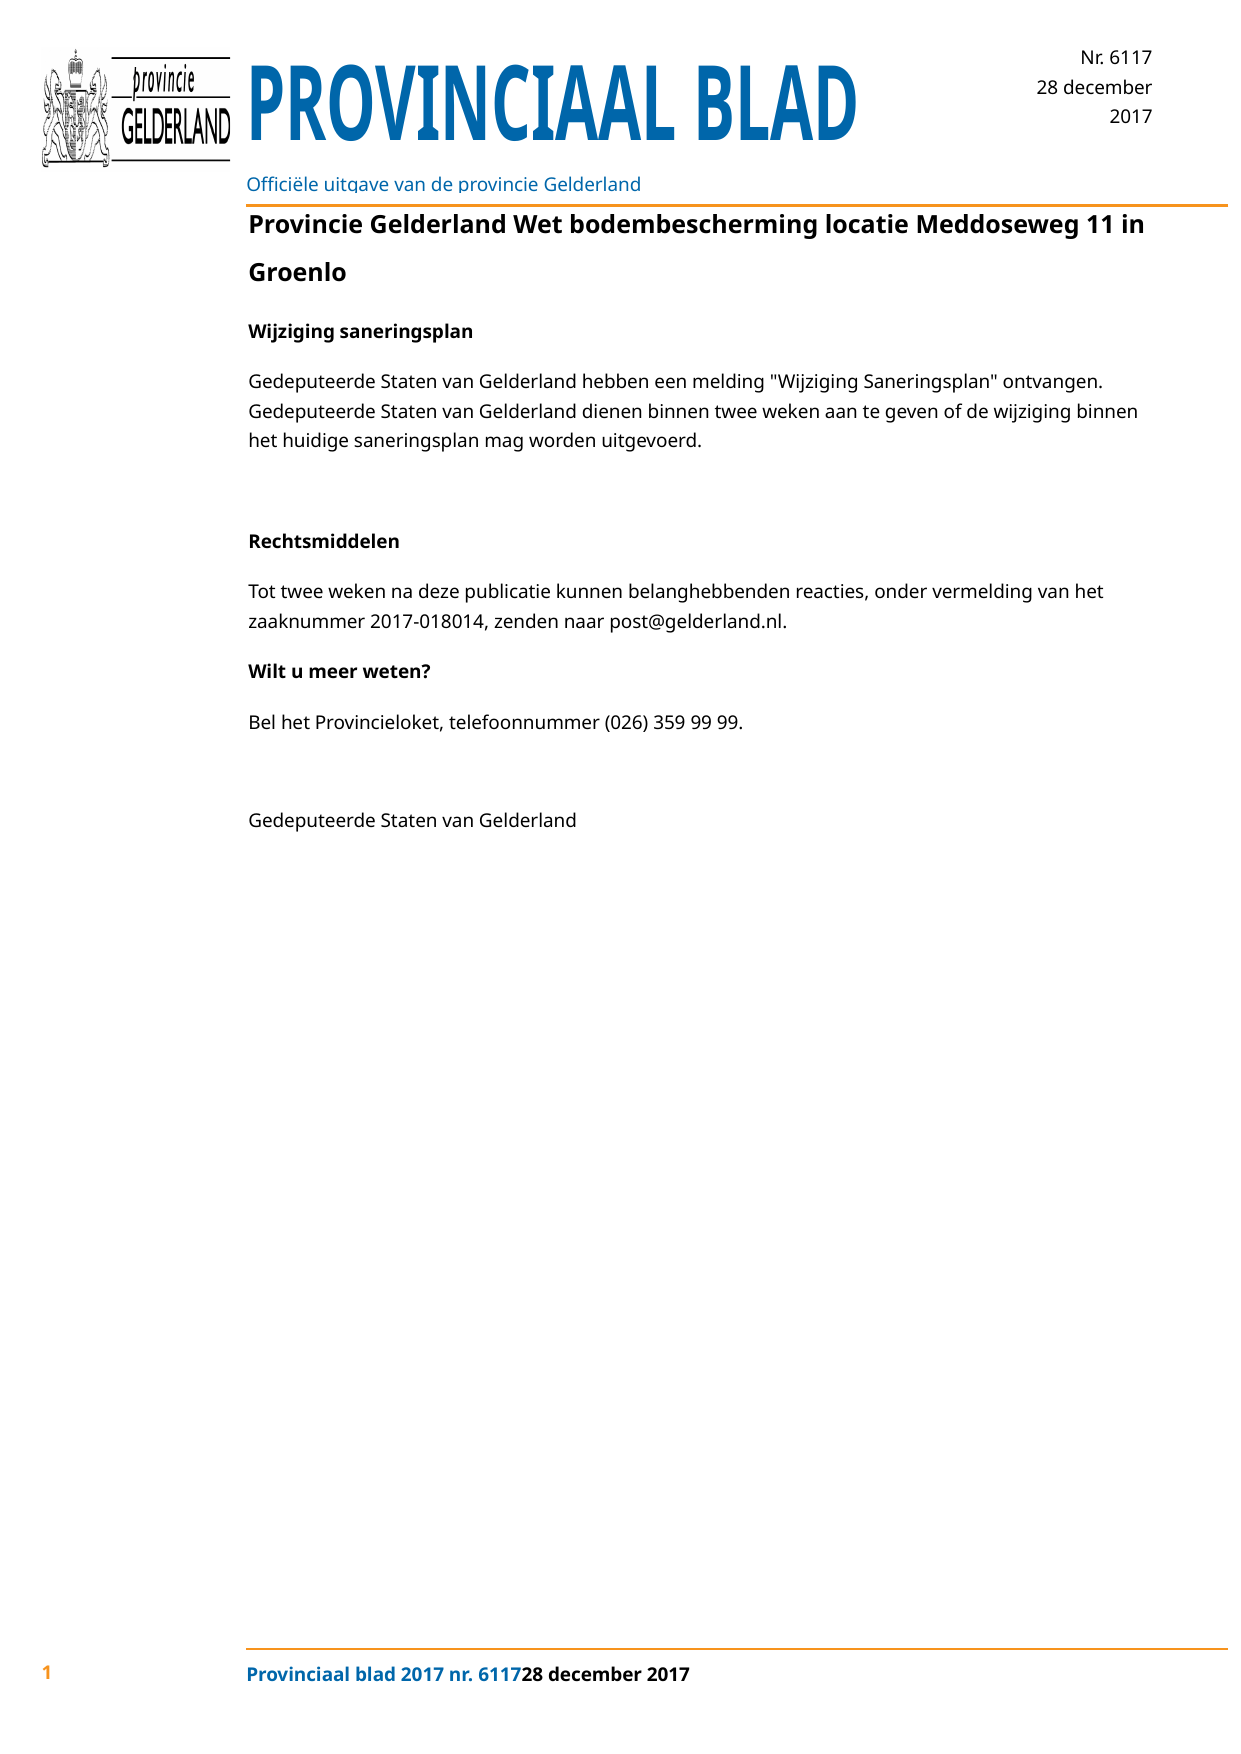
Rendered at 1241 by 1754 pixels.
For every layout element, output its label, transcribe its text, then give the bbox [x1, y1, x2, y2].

picture [41, 47, 231, 172]
text Tot twee weken na deze publicatie kunnen belanghebbenden reacties, onder vermelding van het zaaknummer 2017-018014, zenden naar post@gelderland.nl. [248, 579, 1152, 634]
text Provincie Gelderland Wet bodembescherming locatie Meddoseweg 11 in Groenlo [248, 207, 1152, 288]
text Gedeputeerde Staten van Gelderland [248, 807, 1152, 833]
text Bel het Provincieloket, telefoonnummer (026) 359 99 99. [248, 709, 1152, 735]
text Wijziging saneringsplan [248, 318, 1152, 344]
text Rechtsmiddelen [248, 528, 1152, 554]
text Wilt u meer weten? [248, 659, 1152, 684]
text Gedeputeerde Staten van Gelderland hebben een melding "Wijziging Saneringsplan" ontvangen. Gedeputeerde Staten van Gelderland dienen binnen twee weken aan te geven of de wijziging binnen het huidige saneringsplan mag worden uitgevoerd. [248, 368, 1152, 453]
